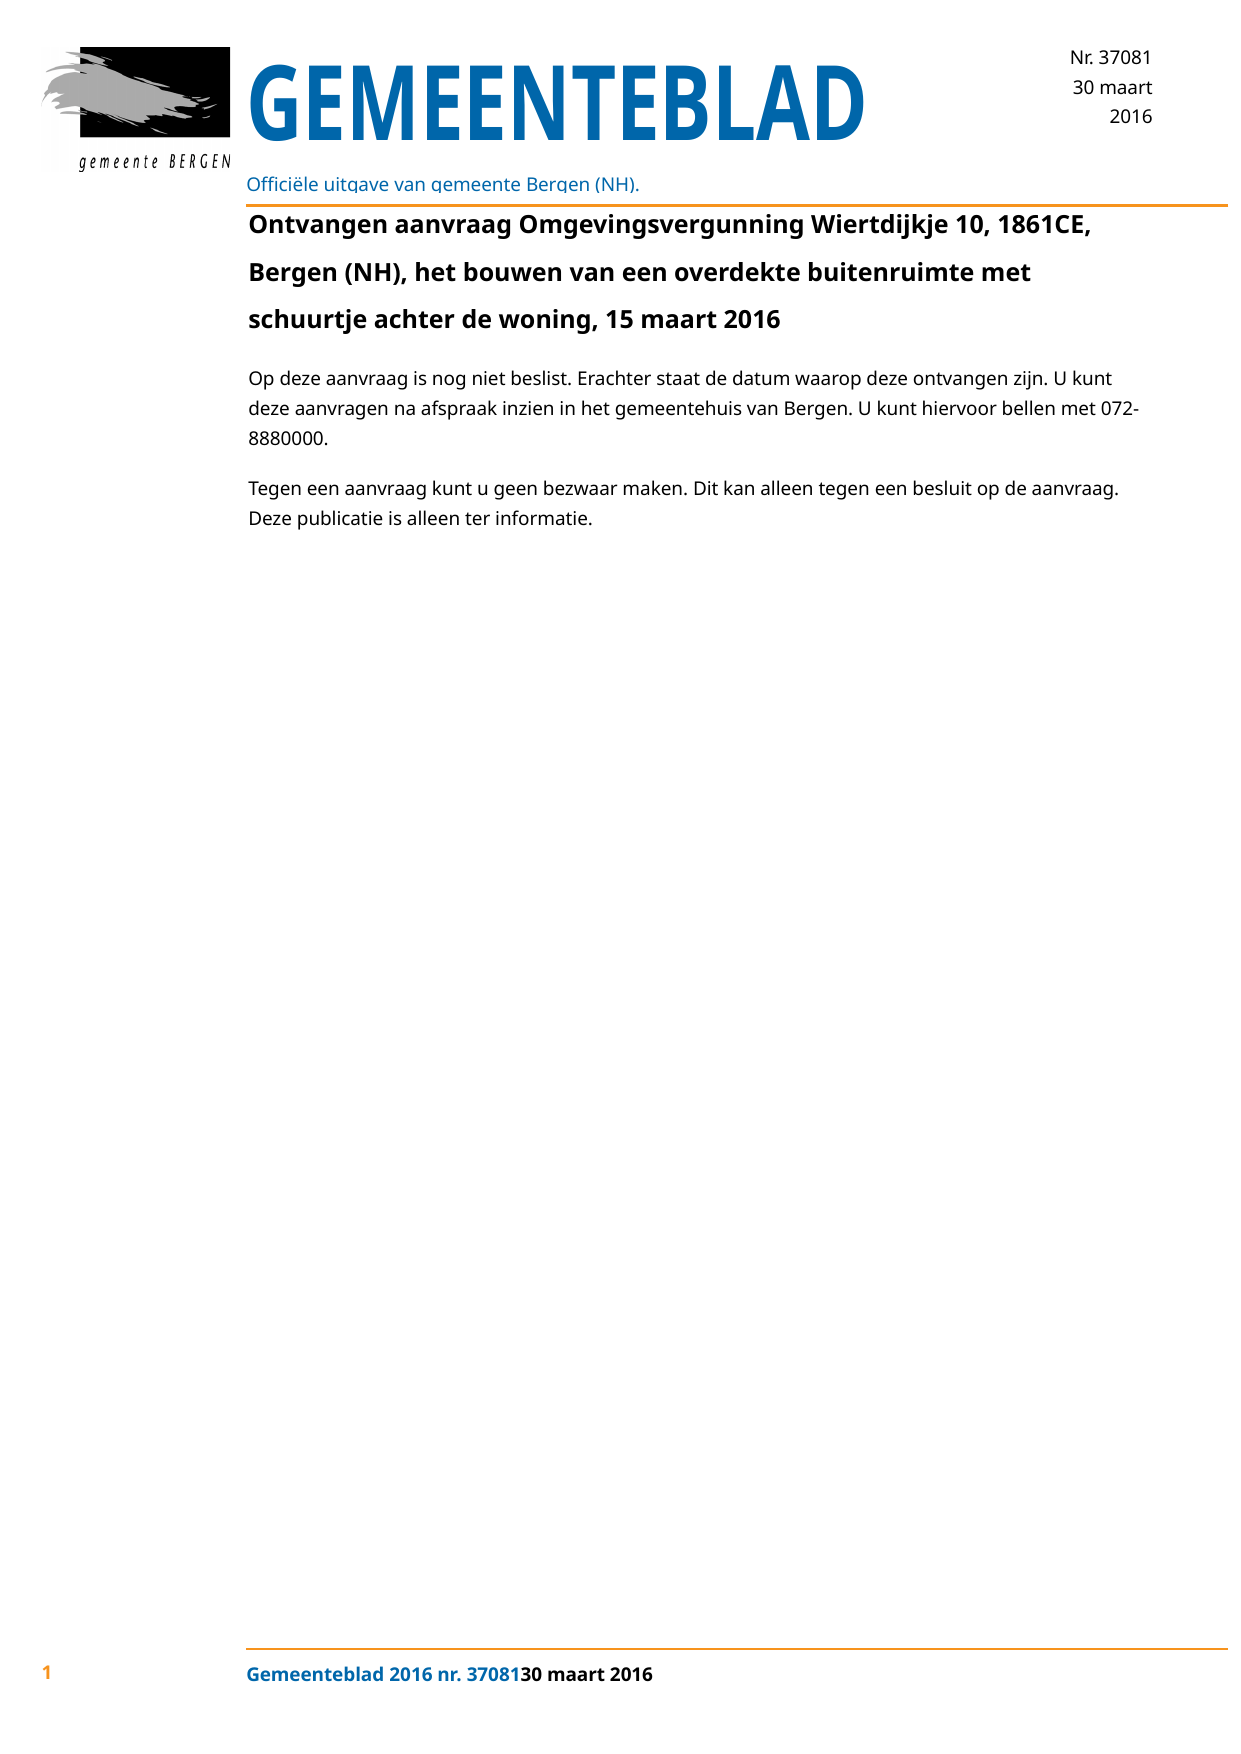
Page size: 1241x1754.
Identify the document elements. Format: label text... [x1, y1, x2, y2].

text Ontvangen aanvraag Omgevingsvergunning Wiertdijkje 10, 1861CE, Bergen (NH), het bouwen van een overdekte buitenruimte met schuurtje achter de woning, 15 maart 2016 [248, 207, 1152, 336]
text Tegen een aanvraag kunt u geen bezwaar maken. Dit kan alleen tegen een besluit op de aanvraag. Deze publicatie is alleen ter informatie. [248, 475, 1152, 530]
text Op deze aanvraag is nog niet beslist. Erachter staat de datum waarop deze ontvangen zijn. U kunt deze aanvragen na afspraak inzien in het gemeentehuis van Bergen. U kunt hiervoor bellen met 072-8880000. [248, 366, 1152, 450]
picture [41, 47, 231, 172]
